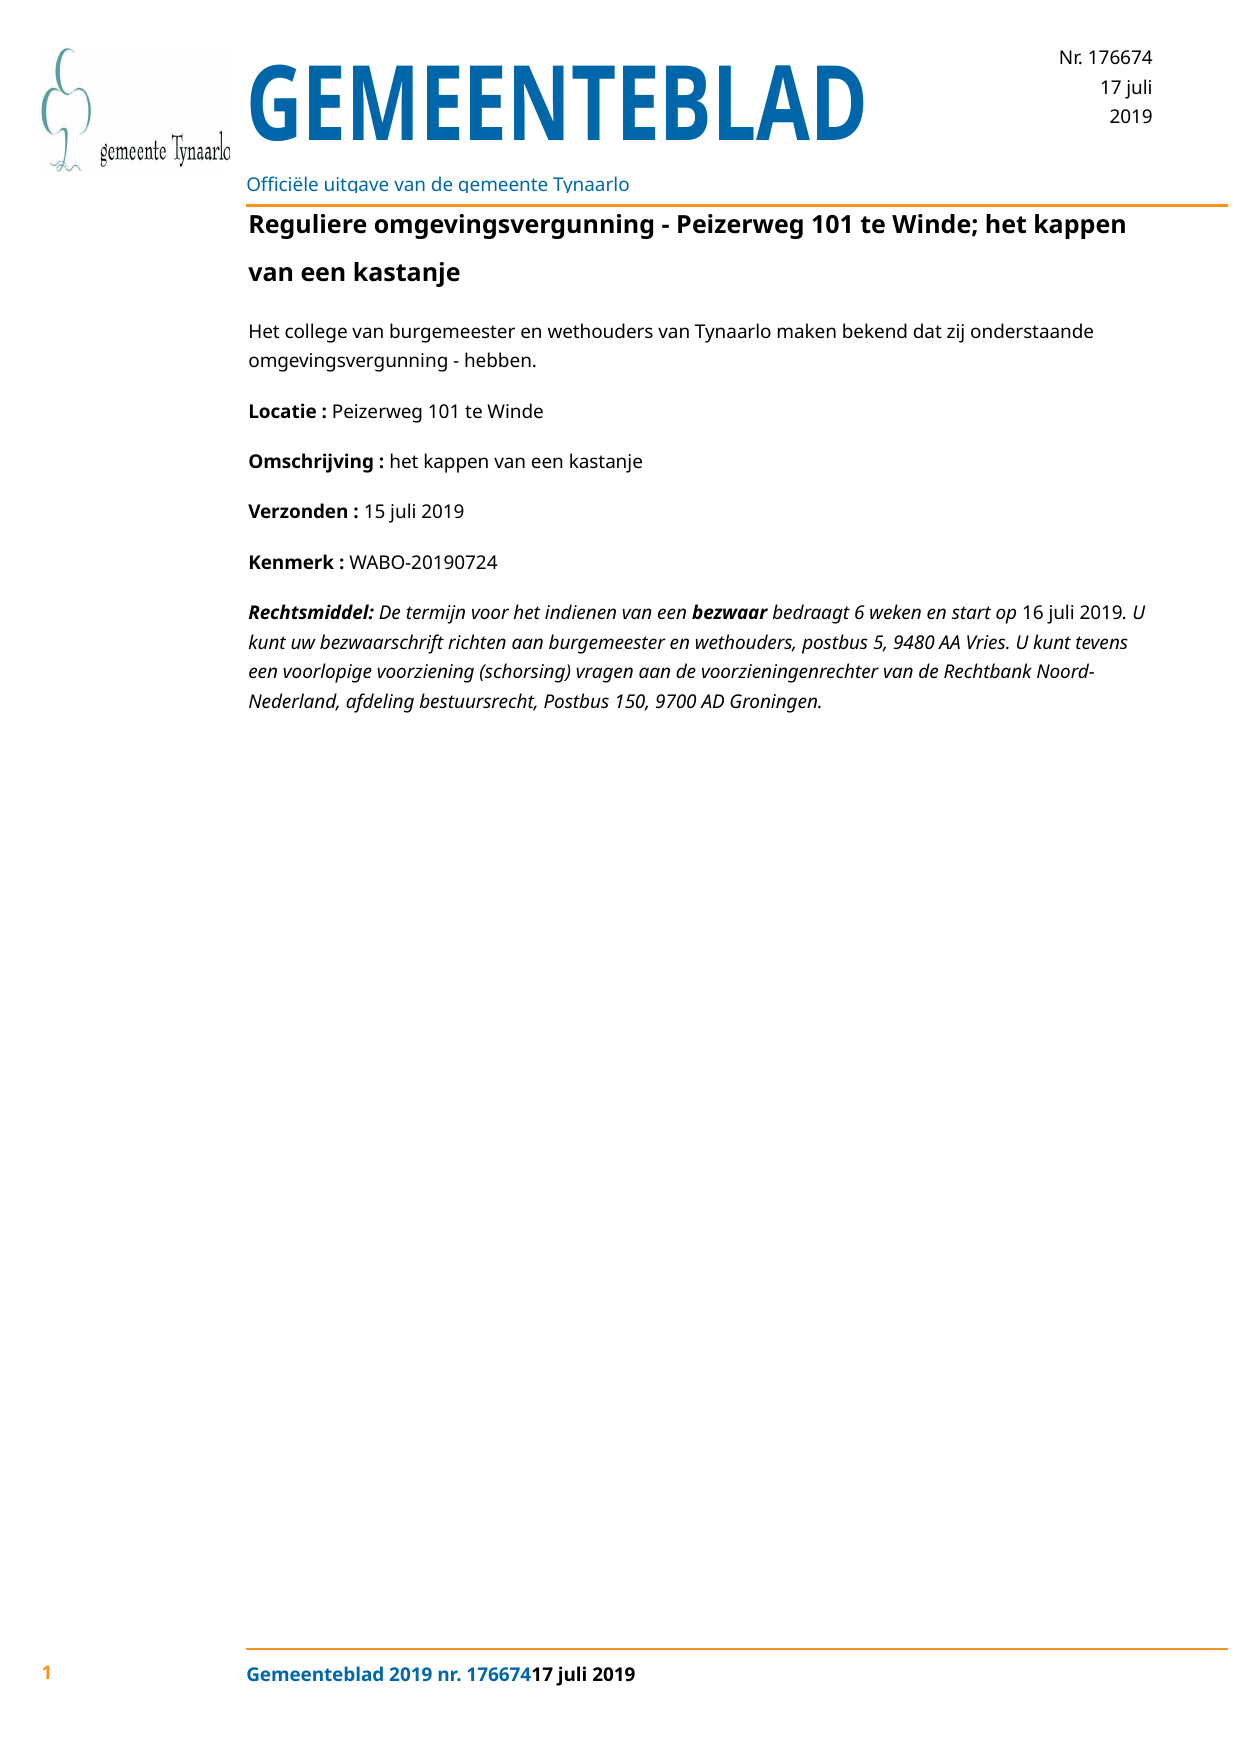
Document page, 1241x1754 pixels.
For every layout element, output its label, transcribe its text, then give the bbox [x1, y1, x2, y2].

text Kenmerk : WABO-20190724 [248, 549, 1152, 575]
text Verzonden : 15 juli 2019 [248, 499, 1152, 524]
text Reguliere omgevingsvergunning - Peizerweg 101 te Winde; het kappen van een kastanje [248, 207, 1152, 288]
picture [41, 47, 231, 172]
text Omschrijving : het kappen van een kastanje [248, 448, 1152, 474]
text Locatie : Peizerweg 101 te Winde [248, 398, 1152, 424]
text Het college van burgemeester en wethouders van Tynaarlo maken bekend dat zij onderstaande omgevingsvergunning - hebben. [248, 318, 1152, 373]
text Rechtsmiddel: De termijn voor het indienen van een bezwaar bedraagt 6 weken en start op 16 juli 2019. U kunt uw bezwaarschrift richten aan burgemeester en wethouders, postbus 5, 9480 AA Vries. U kunt tevens een voorlopige voorziening (schorsing) vragen aan de voorzieningenrechter van de Rechtbank Noord-Nederland, afdeling bestuursrecht, Postbus 150, 9700 AD Groningen. [248, 599, 1152, 714]
